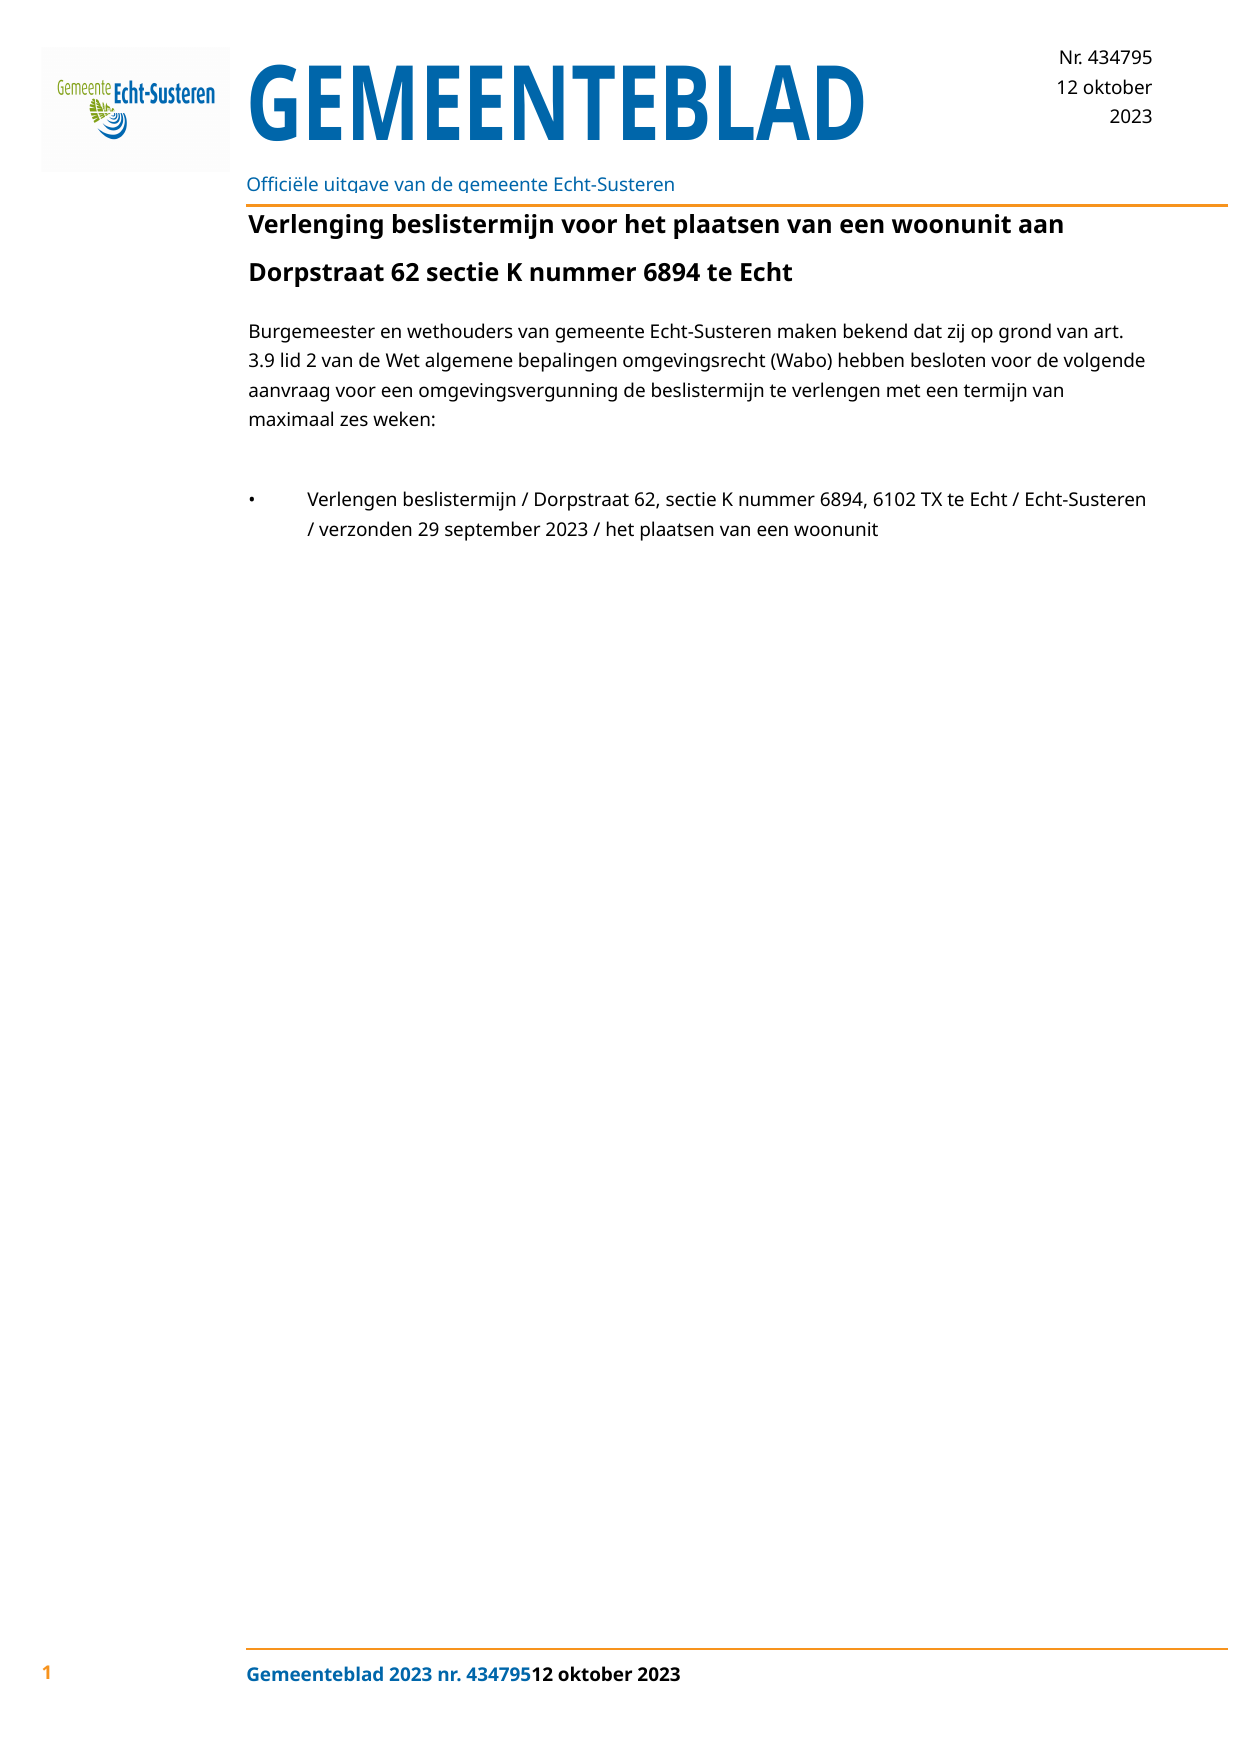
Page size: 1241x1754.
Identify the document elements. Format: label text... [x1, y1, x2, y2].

list Verlengen beslistermijn / Dorpstraat 62, sectie K nummer 6894, 6102 TX te Echt / Echt-Susteren / verzonden 29 september 2023 / het plaatsen van een woonunit [248, 487, 1152, 542]
text Burgemeester en wethouders van gemeente Echt-Susteren maken bekend dat zij op grond van art. 3.9 lid 2 van de Wet algemene bepalingen omgevingsrecht (Wabo) hebben besloten voor de volgende aanvraag voor een omgevingsvergunning de beslistermijn te verlengen met een termijn van maximaal zes weken: [248, 318, 1152, 432]
picture [41, 47, 231, 172]
text Verlenging beslistermijn voor het plaatsen van een woonunit aan Dorpstraat 62 sectie K nummer 6894 te Echt [248, 207, 1152, 288]
